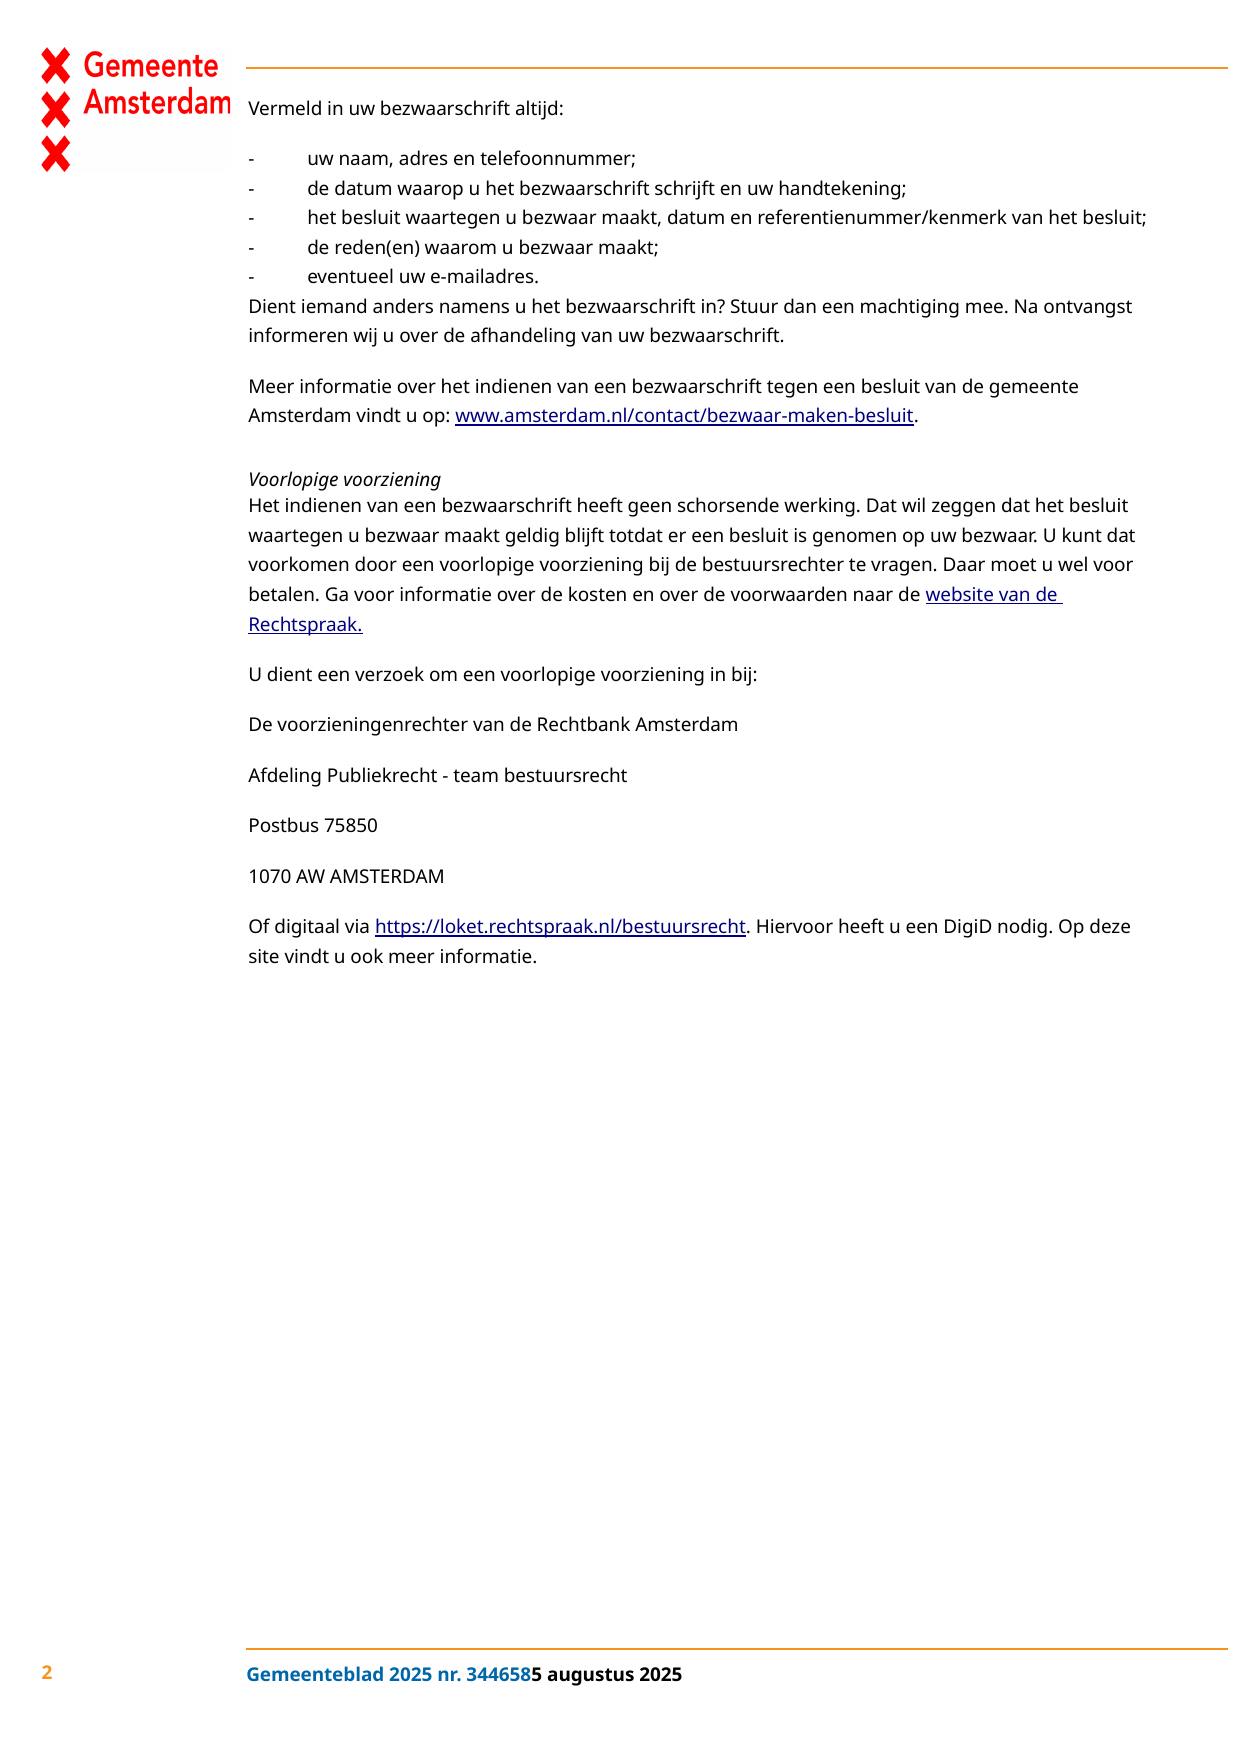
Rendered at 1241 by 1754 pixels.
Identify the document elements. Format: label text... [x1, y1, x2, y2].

text Het indienen van een bezwaarschrift heeft geen schorsende werking. Dat wil zeggen dat het besluit waartegen u bezwaar maakt geldig blijft totdat er een besluit is genomen op uw bezwaar. U kunt dat voorkomen door een voorlopige voorziening bij de bestuursrechter te vragen. Daar moet u wel voor betalen. Ga voor informatie over de kosten en over de voorwaarden naar de website van de Rechtspraak. [248, 492, 1152, 636]
list de reden(en) waarom u bezwaar maakt; [248, 234, 1152, 260]
text De voorzieningenrechter van de Rechtbank Amsterdam [248, 712, 1152, 737]
text Voorlopige voorziening [248, 467, 1152, 492]
list het besluit waartegen u bezwaar maakt, datum en referentienummer/kenmerk van het besluit; [248, 204, 1152, 230]
picture [41, 47, 231, 172]
text Vermeld in uw bezwaarschrift altijd: [248, 95, 1152, 121]
text Of digitaal via https://loket.rechtspraak.nl/bestuursrecht. Hiervoor heeft u een DigiD nodig. Op deze site vindt u ook meer informatie. [248, 913, 1152, 968]
list de datum waarop u het bezwaarschrift schrijft en uw handtekening; [248, 175, 1152, 201]
text 1070 AW AMSTERDAM [248, 863, 1152, 888]
list uw naam, adres en telefoonnummer; [248, 145, 1152, 171]
text U dient een verzoek om een voorlopige voorziening in bij: [248, 661, 1152, 687]
list eventueel uw e-mailadres. [248, 263, 1152, 289]
text Postbus 75850 [248, 812, 1152, 838]
text Afdeling Publiekrecht - team bestuursrecht [248, 762, 1152, 788]
text Dient iemand anders namens u het bezwaarschrift in? Stuur dan een machtiging mee. Na ontvangst informeren wij u over de afhandeling van uw bezwaarschrift. [248, 293, 1152, 348]
text Meer informatie over het indienen van een bezwaarschrift tegen een besluit van de gemeente Amsterdam vindt u op: www.amsterdam.nl/contact/bezwaar-maken-besluit. [248, 373, 1152, 428]
